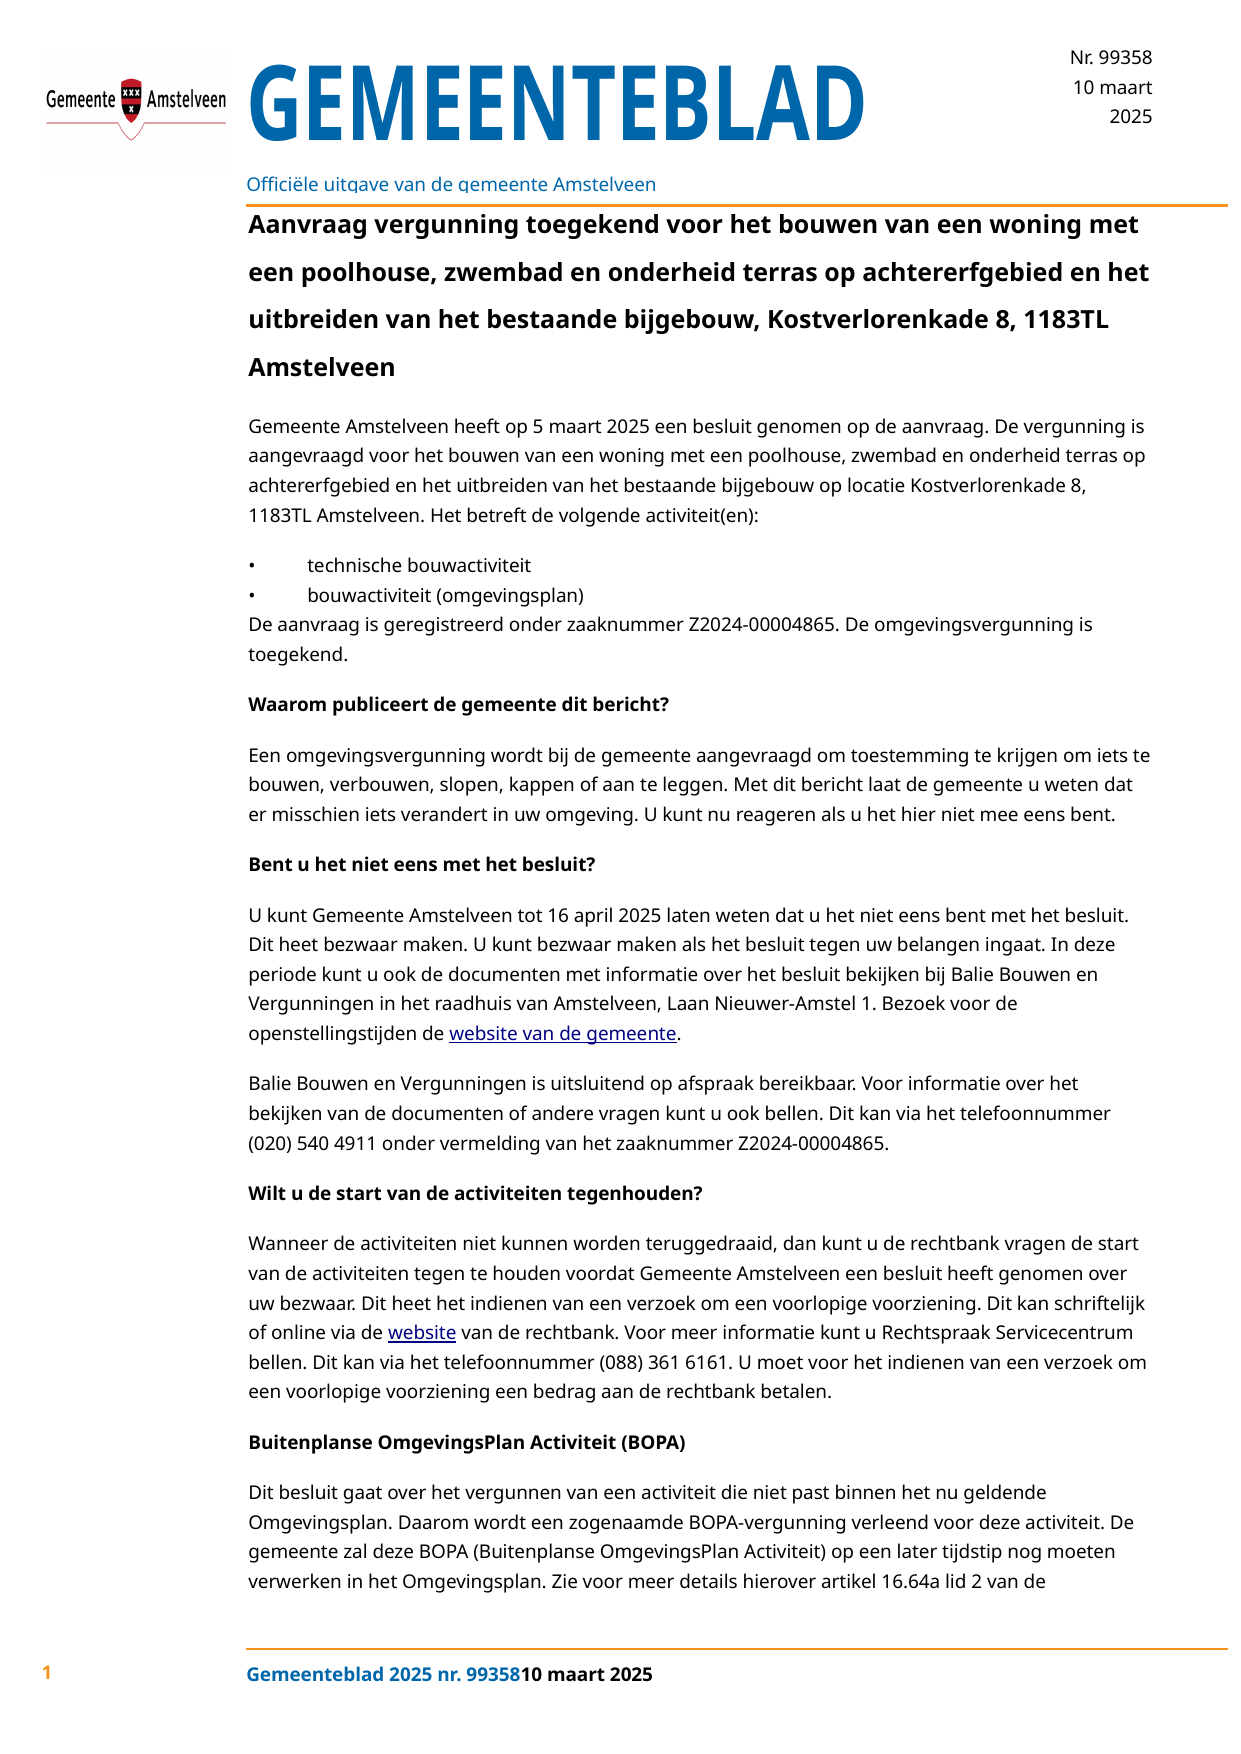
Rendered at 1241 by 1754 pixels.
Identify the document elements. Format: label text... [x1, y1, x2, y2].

text Waarom publiceert de gemeente dit bericht? [248, 691, 1152, 717]
text Wanneer de activiteiten niet kunnen worden teruggedraaid, dan kunt u de rechtbank vragen de start van de activiteiten tegen te houden voordat Gemeente Amstelveen een besluit heeft genomen over uw bezwaar. Dit heet het indienen van een verzoek om een voorlopige voorziening. Dit kan schriftelijk of online via de website van de rechtbank. Voor meer informatie kunt u Rechtspraak Servicecentrum bellen. Dit kan via het telefoonnummer (088) 361 6161. U moet voor het indienen van een verzoek om een voorlopige voorziening een bedrag aan de rechtbank betalen. [248, 1231, 1152, 1404]
text De aanvraag is geregistreerd onder zaaknummer Z2024-00004865. De omgevingsvergunning is toegekend. [248, 611, 1152, 667]
text Dit besluit gaat over het vergunnen van een activiteit die niet past binnen het nu geldende Omgevingsplan. Daarom wordt een zogenaamde BOPA-vergunning verleend voor deze activiteit. De gemeente zal deze BOPA (Buitenplanse OmgevingsPlan Activiteit) op een later tijdstip nog moeten verwerken in het Omgevingsplan. Zie voor meer details hierover artikel 16.64a lid 2 van de [248, 1479, 1152, 1594]
text Een omgevingsvergunning wordt bij de gemeente aangevraagd om toestemming te krijgen om iets te bouwen, verbouwen, slopen, kappen of aan te leggen. Met dit bericht laat de gemeente u weten dat er misschien iets verandert in uw omgeving. U kunt nu reageren als u het hier niet mee eens bent. [248, 742, 1152, 827]
list technische bouwactiviteit [248, 552, 1152, 578]
text Wilt u de start van de activiteiten tegenhouden? [248, 1180, 1152, 1206]
text U kunt Gemeente Amstelveen tot 16 april 2025 laten weten dat u het niet eens bent met het besluit. Dit heet bezwaar maken. U kunt bezwaar maken als het besluit tegen uw belangen ingaat. In deze periode kunt u ook de documenten met informatie over het besluit bekijken bij Balie Bouwen en Vergunningen in het raadhuis van Amstelveen, Laan Nieuwer-Amstel 1. Bezoek voor de openstellingstijden de website van de gemeente. [248, 902, 1152, 1046]
picture [41, 47, 231, 172]
text Buitenplanse OmgevingsPlan Activiteit (BOPA) [248, 1429, 1152, 1455]
text Aanvraag vergunning toegekend voor het bouwen van een woning met een poolhouse, zwembad en onderheid terras op achtererfgebied en het uitbreiden van het bestaande bijgebouw, Kostverlorenkade 8, 1183TL Amstelveen [248, 207, 1152, 384]
text Balie Bouwen en Vergunningen is uitsluitend op afspraak bereikbaar. Voor informatie over het bekijken van de documenten of andere vragen kunt u ook bellen. Dit kan via het telefoonnummer (020) 540 4911 onder vermelding van het zaaknummer Z2024-00004865. [248, 1071, 1152, 1156]
list bouwactiviteit (omgevingsplan) [248, 582, 1152, 608]
text Gemeente Amstelveen heeft op 5 maart 2025 een besluit genomen op de aanvraag. De vergunning is aangevraagd voor het bouwen van een woning met een poolhouse, zwembad en onderheid terras op achtererfgebied en het uitbreiden van het bestaande bijgebouw op locatie Kostverlorenkade 8, 1183TL Amstelveen. Het betreft de volgende activiteit(en): [248, 413, 1152, 528]
text Bent u het niet eens met het besluit? [248, 851, 1152, 877]
